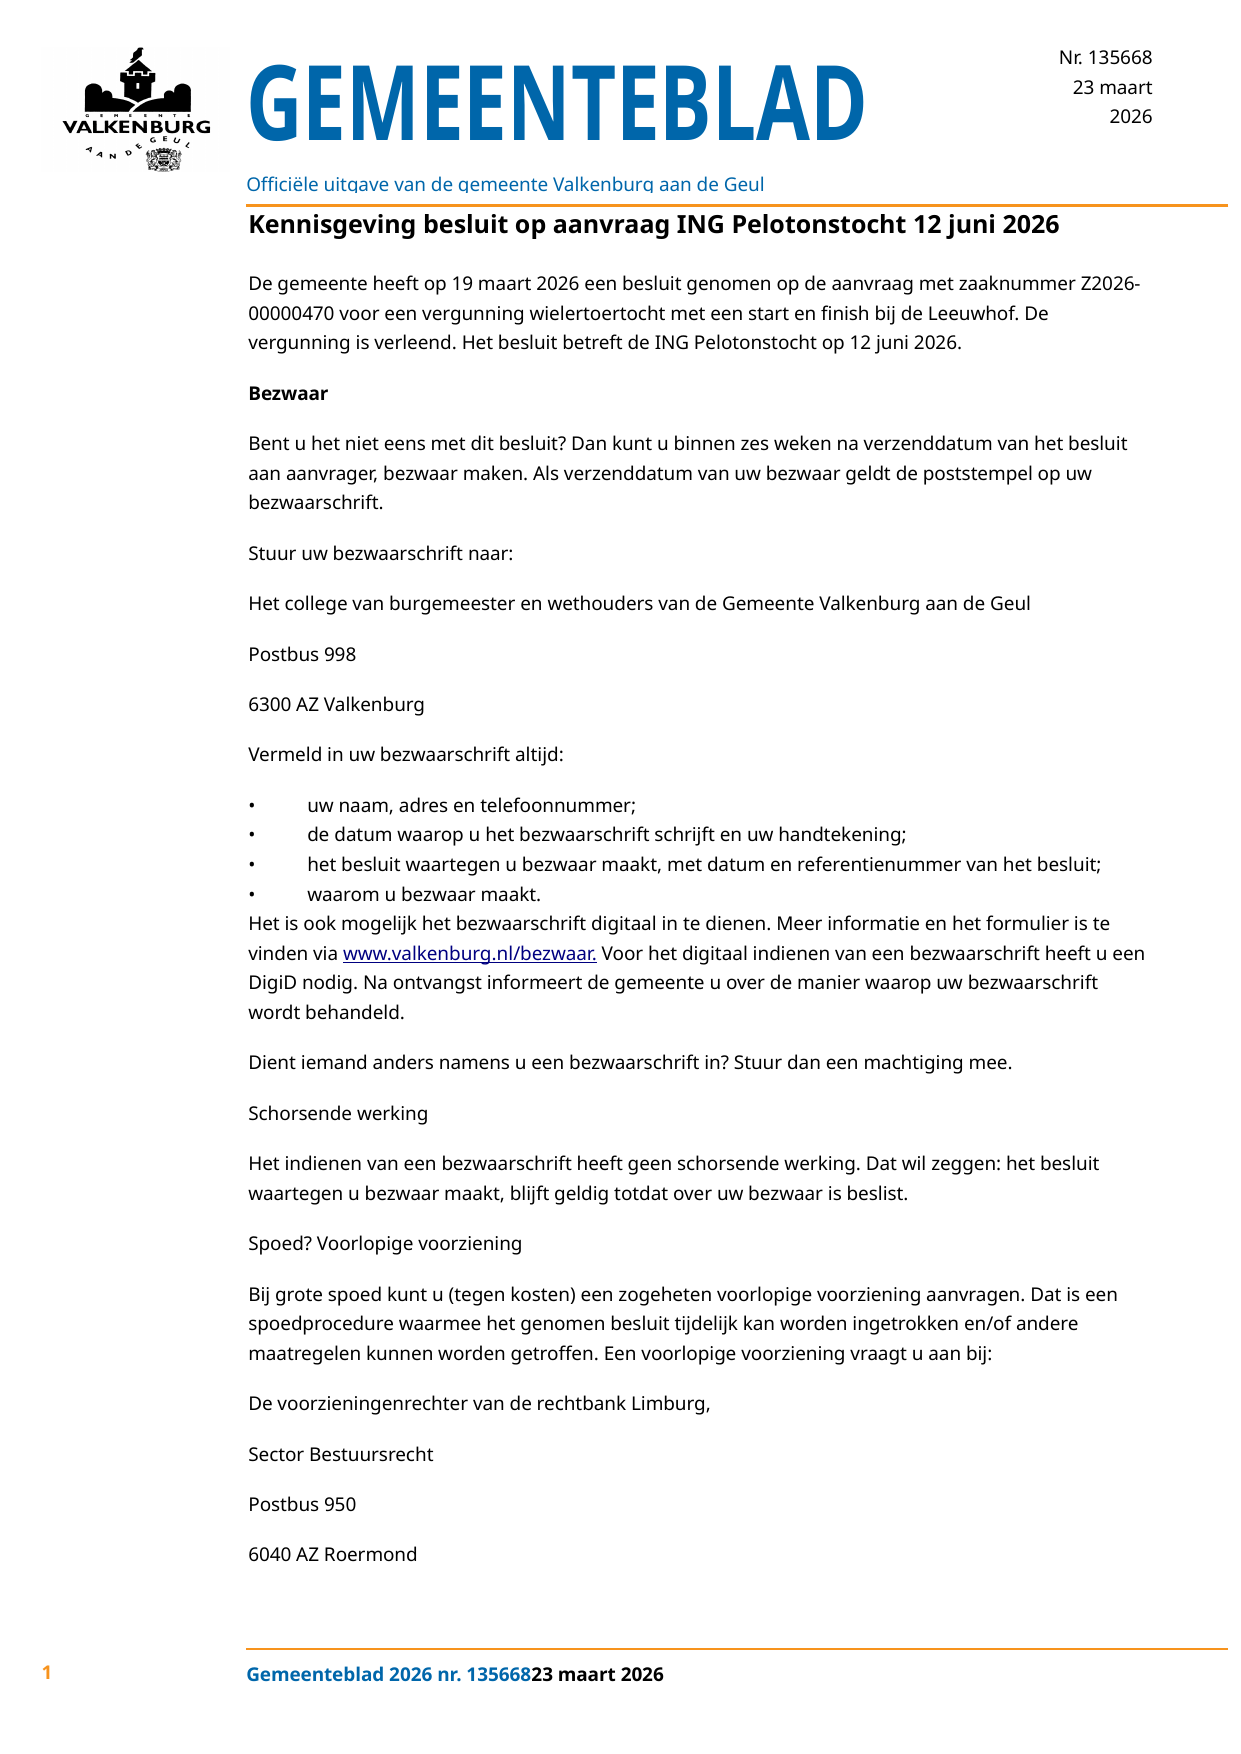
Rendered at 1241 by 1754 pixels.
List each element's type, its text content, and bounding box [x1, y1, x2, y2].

list uw naam, adres en telefoonnummer; [248, 792, 1152, 818]
text Het indienen van een bezwaarschrift heeft geen schorsende werking. Dat wil zeggen: het besluit waartegen u bezwaar maakt, blijft geldig totdat over uw bezwaar is beslist. [248, 1150, 1152, 1206]
text Stuur uw bezwaarschrift naar: [248, 540, 1152, 566]
text Bent u het niet eens met dit besluit? Dan kunt u binnen zes weken na verzenddatum van het besluit aan aanvrager, bezwaar maken. Als verzenddatum van uw bezwaar geldt de poststempel op uw bezwaarschrift. [248, 430, 1152, 515]
text 6300 AZ Valkenburg [248, 691, 1152, 717]
text Sector Bestuursrecht [248, 1441, 1152, 1466]
picture [41, 47, 231, 172]
text Spoed? Voorlopige voorziening [248, 1230, 1152, 1256]
list de datum waarop u het bezwaarschrift schrijft en uw handtekening; [248, 822, 1152, 847]
text Bezwaar [248, 380, 1152, 406]
text Vermeld in uw bezwaarschrift altijd: [248, 742, 1152, 767]
text 6040 AZ Roermond [248, 1542, 1152, 1567]
text Schorsende werking [248, 1100, 1152, 1126]
text Het is ook mogelijk het bezwaarschrift digitaal in te dienen. Meer informatie en het formulier is te vinden via www.valkenburg.nl/bezwaar. Voor het digitaal indienen van een bezwaarschrift heeft u een DigiD nodig. Na ontvangst informeert de gemeente u over de manier waarop uw bezwaarschrift wordt behandeld. [248, 910, 1152, 1025]
list het besluit waartegen u bezwaar maakt, met datum en referentienummer van het besluit; [248, 851, 1152, 877]
text De voorzieningenrechter van de rechtbank Limburg, [248, 1390, 1152, 1416]
list waarom u bezwaar maakt. [248, 881, 1152, 906]
text Kennisgeving besluit op aanvraag ING Pelotonstocht 12 juni 2026 [248, 207, 1152, 241]
text Postbus 950 [248, 1491, 1152, 1517]
text Het college van burgemeester en wethouders van de Gemeente Valkenburg aan de Geul [248, 590, 1152, 616]
text De gemeente heeft op 19 maart 2026 een besluit genomen op de aanvraag met zaaknummer Z2026-00000470 voor een vergunning wielertoertocht met een start en finish bij de Leeuwhof. De vergunning is verleend. Het besluit betreft de ING Pelotonstocht op 12 juni 2026. [248, 270, 1152, 355]
text Postbus 998 [248, 641, 1152, 666]
text Bij grote spoed kunt u (tegen kosten) een zogeheten voorlopige voorziening aanvragen. Dat is een spoedprocedure waarmee het genomen besluit tijdelijk kan worden ingetrokken en/of andere maatregelen kunnen worden getroffen. Een voorlopige voorziening vraagt u aan bij: [248, 1281, 1152, 1366]
text Dient iemand anders namens u een bezwaarschrift in? Stuur dan een machtiging mee. [248, 1049, 1152, 1075]
